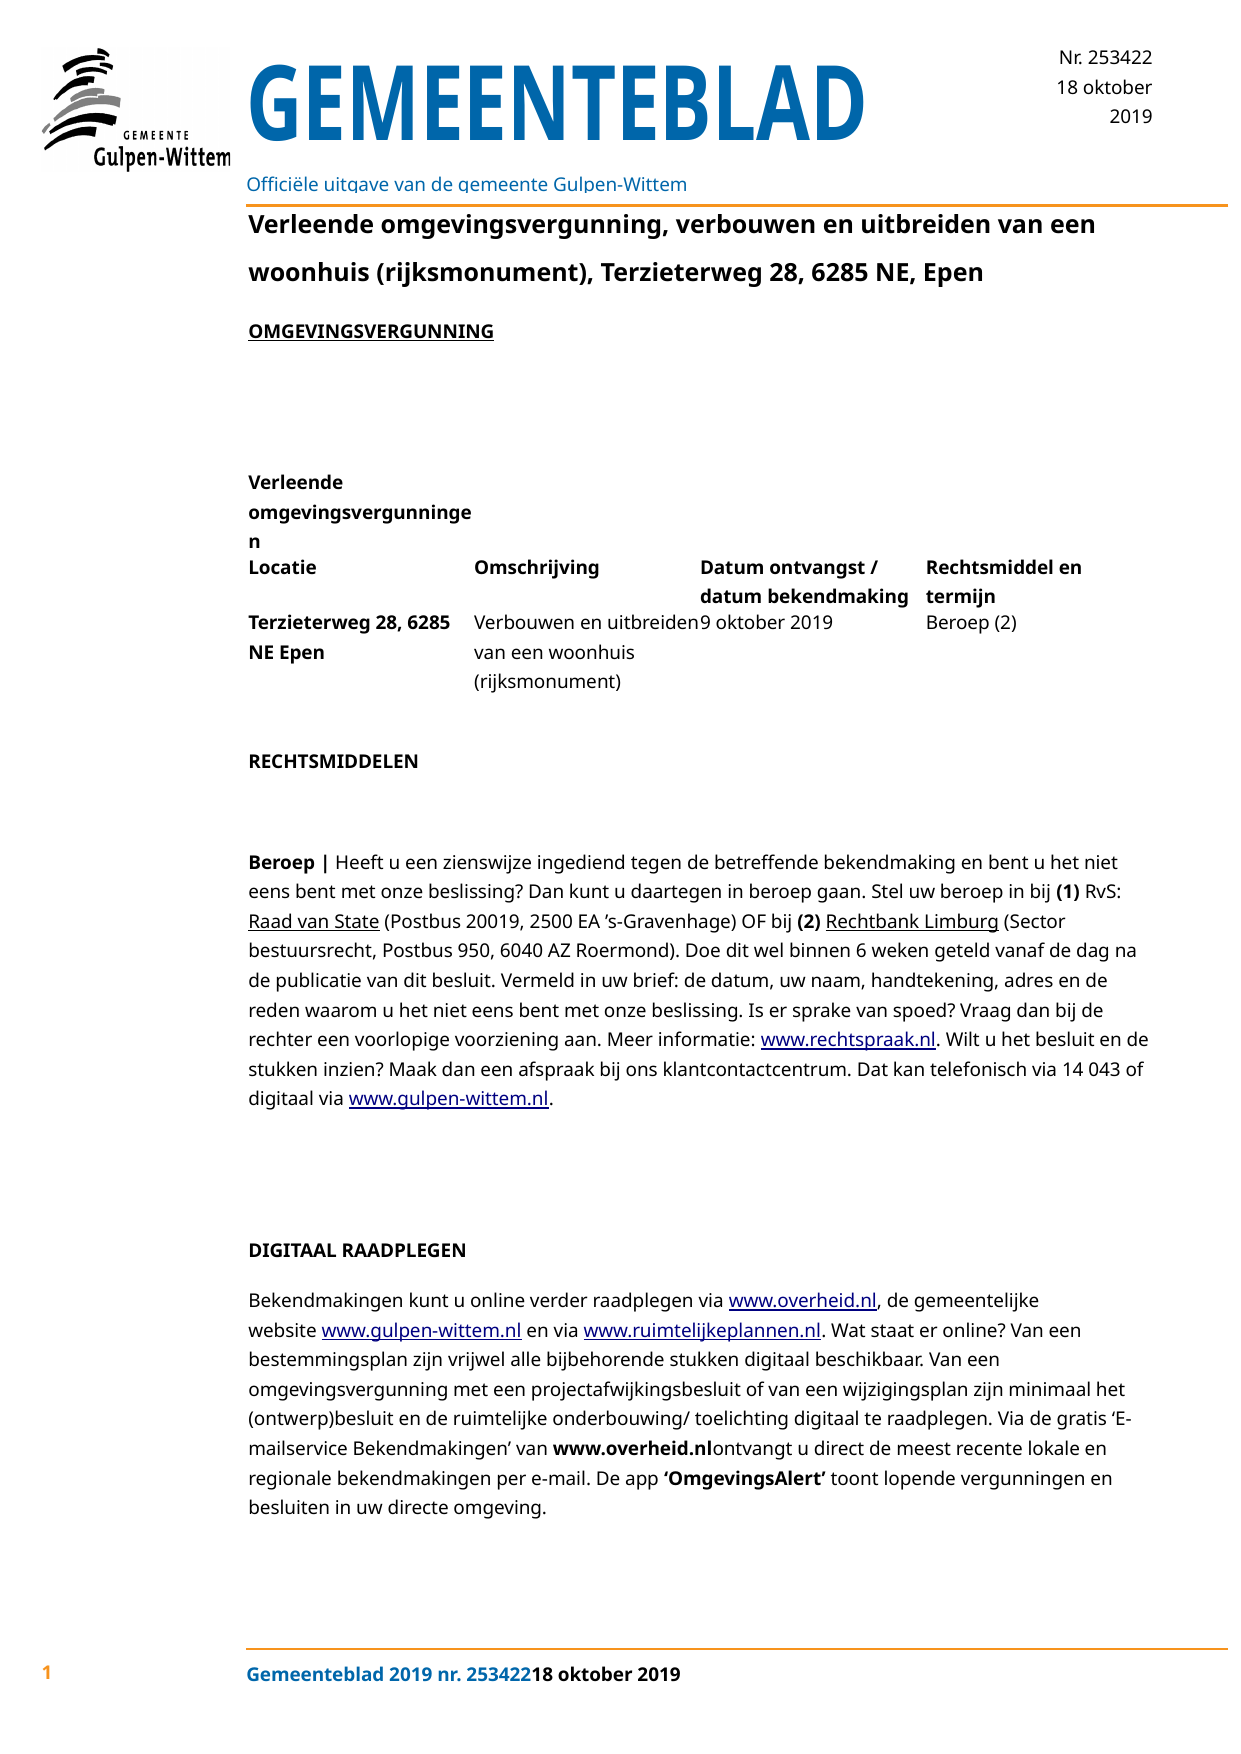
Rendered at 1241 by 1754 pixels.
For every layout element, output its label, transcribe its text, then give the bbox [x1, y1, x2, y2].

text Beroep | Heeft u een zienswijze ingediend tegen de betreffende bekendmaking en bent u het niet eens bent met onze beslissing? Dan kunt u daartegen in beroep gaan. Stel uw beroep in bij (1) RvS: Raad van State (Postbus 20019, 2500 EA ’s-Gravenhage) OF bij (2) Rechtbank Limburg (Sector bestuursrecht, Postbus 950, 6040 AZ Roermond). Doe dit wel binnen 6 weken geteld vanaf de dag na de publicatie van dit besluit. Vermeld in uw brief: de datum, uw naam, handtekening, adres en de reden waarom u het niet eens bent met onze beslissing. Is er sprake van spoed? Vraag dan bij de rechter een voorlopige voorziening aan. Meer informatie: www.rechtspraak.nl. Wilt u het besluit en de stukken inzien? Maak dan een afspraak bij ons klantcontactcentrum. Dat kan telefonisch via 14 043 of digitaal via www.gulpen-wittem.nl. [248, 849, 1152, 1111]
table_cell Rechtsmiddel en termijn [926, 554, 1152, 609]
table_header [474, 469, 700, 554]
table_cell 9 oktober 2019 [700, 610, 926, 694]
table_cell Beroep (2) [926, 610, 1152, 694]
text DIGITAAL RAADPLEGEN [248, 1237, 1152, 1262]
text RECHTSMIDDELEN [248, 748, 1152, 774]
picture [41, 47, 231, 172]
text OMGEVINGSVERGUNNING [248, 318, 1152, 344]
table_cell Locatie [248, 554, 474, 609]
table_cell Terzieterweg 28, 6285 NE Epen [248, 610, 474, 694]
table_header Verleende omgevingsvergunningen [248, 469, 474, 554]
table_header [700, 469, 926, 554]
table_header [926, 469, 1152, 554]
text Verleende omgevingsvergunning, verbouwen en uitbreiden van een woonhuis (rijksmonument), Terzieterweg 28, 6285 NE, Epen [248, 207, 1152, 288]
table_cell Verbouwen en uitbreiden van een woonhuis (rijksmonument) [474, 610, 700, 694]
table_cell Datum ontvangst / datum bekendmaking [700, 554, 926, 609]
text Bekendmakingen kunt u online verder raadplegen via www.overheid.nl, de gemeentelijke website www.gulpen-wittem.nl en via www.ruimtelijkeplannen.nl. Wat staat er online? Van een bestemmingsplan zijn vrijwel alle bijbehorende stukken digitaal beschikbaar. Van een omgevingsvergunning met een projectafwijkingsbesluit of van een wijzigingsplan zijn minimaal het (ontwerp)besluit en de ruimtelijke onderbouwing/ toelichting digitaal te raadplegen. Via de gratis ‘E-mailservice Bekendmakingen’ van www.overheid.nlontvangt u direct de meest recente lokale en regionale bekendmakingen per e-mail. De app ‘OmgevingsAlert’ toont lopende vergunningen en besluiten in uw directe omgeving. [248, 1287, 1152, 1520]
table_cell Omschrijving [474, 554, 700, 609]
